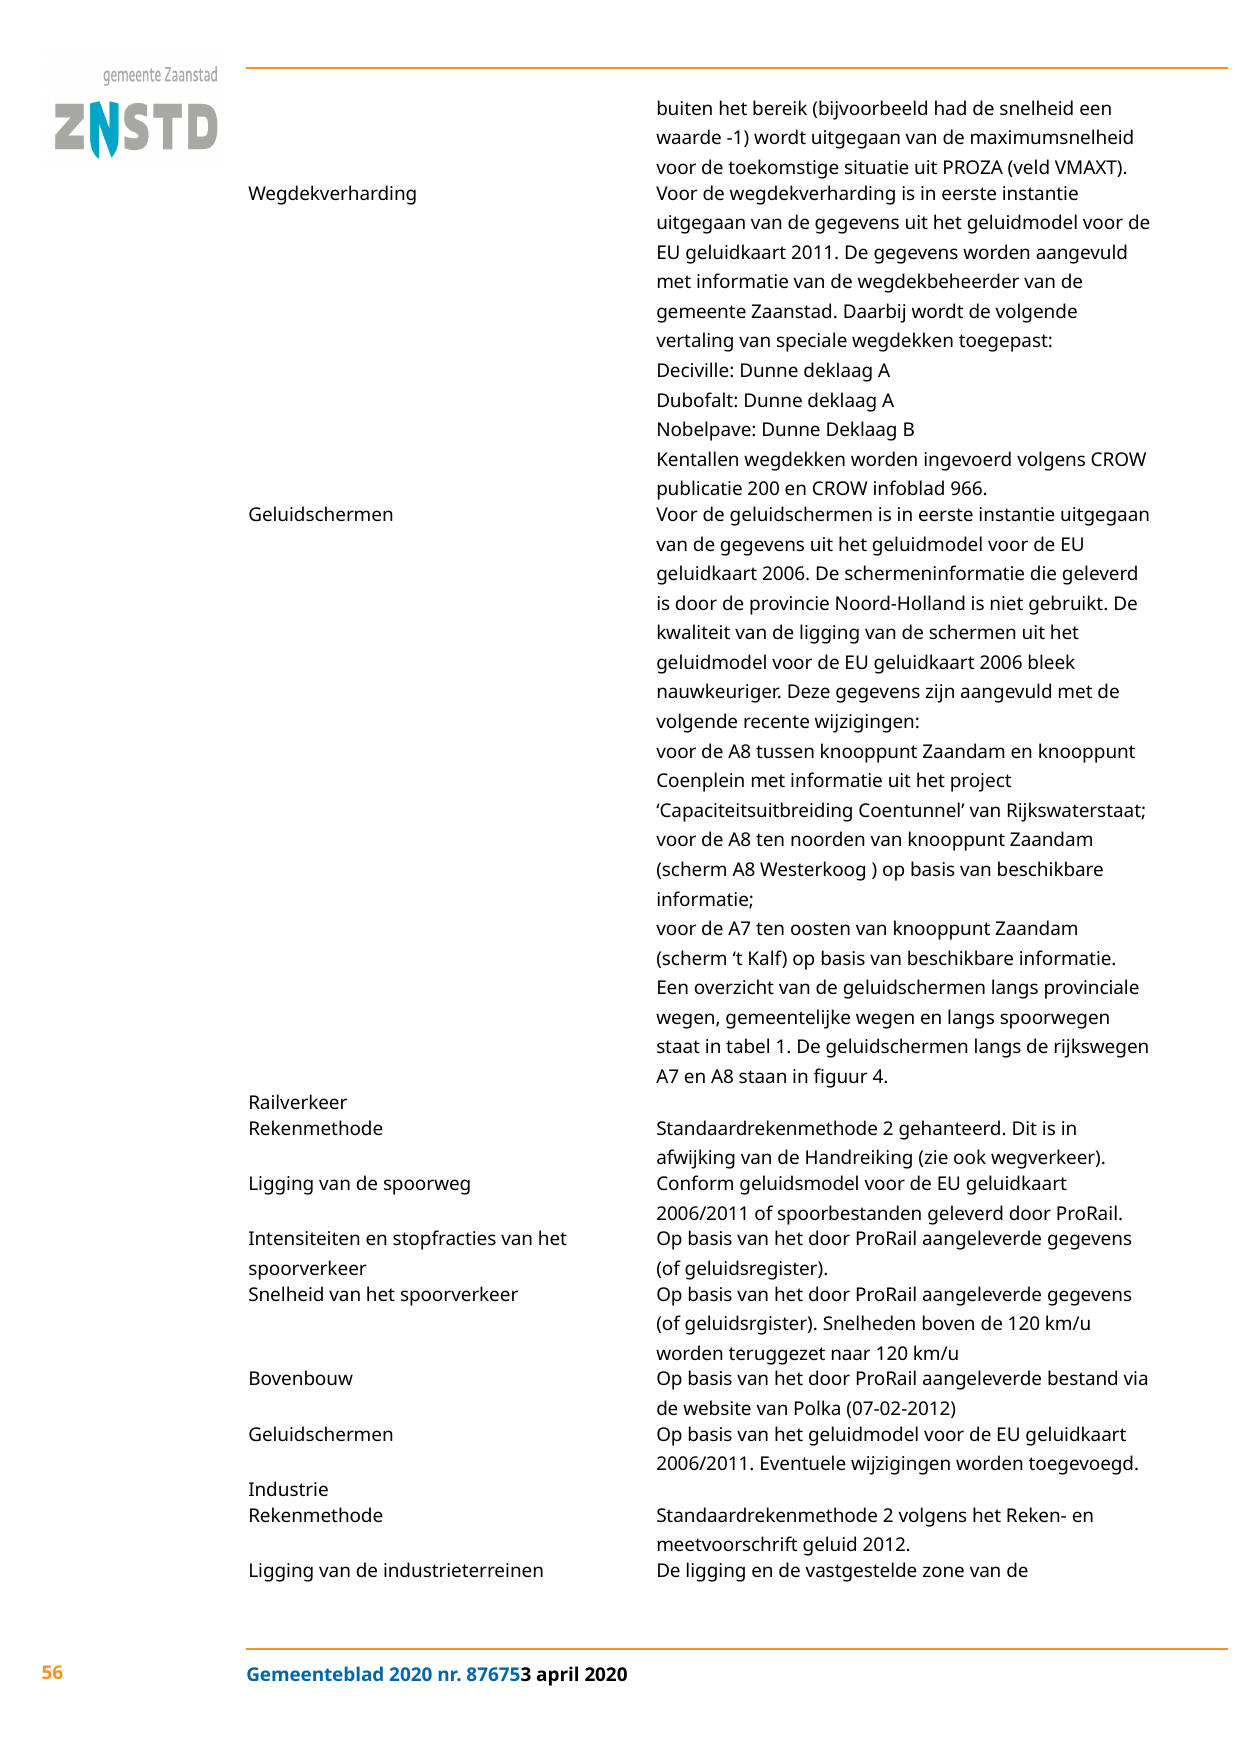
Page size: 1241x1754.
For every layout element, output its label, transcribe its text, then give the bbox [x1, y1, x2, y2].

table_cell [656, 1089, 1152, 1115]
table_cell [248, 95, 656, 180]
table_cell Geluidschermen [248, 1421, 656, 1476]
table_cell Snelheid van het spoorverkeer [248, 1281, 656, 1366]
table_cell Geluidschermen [248, 501, 656, 1089]
table_cell Op basis van het geluidmodel voor de EU geluidkaart 2006/2011. Eventuele wijzigingen worden toegevoegd. [656, 1421, 1152, 1476]
table_cell De ligging en de vastgestelde zone van de [656, 1557, 1152, 1583]
table_cell Ligging van de industrieterreinen [248, 1557, 656, 1583]
table_cell Ligging van de spoorweg [248, 1170, 656, 1225]
table_cell Op basis van het door ProRail aangeleverde gegevens (of geluidsregister). [656, 1225, 1152, 1281]
table_cell Standaardrekenmethode 2 gehanteerd. Dit is in afwijking van de Handreiking (zie ook wegverkeer). [656, 1115, 1152, 1170]
table_cell Railverkeer [248, 1089, 656, 1115]
table_cell Op basis van het door ProRail aangeleverde bestand via de website van Polka (07-02-2012) [656, 1366, 1152, 1421]
table_cell Op basis van het door ProRail aangeleverde gegevens (of geluidsrgister). Snelheden boven de 120 km/u worden teruggezet naar 120 km/u [656, 1281, 1152, 1366]
table_cell buiten het bereik (bijvoorbeeld had de snelheid een waarde -1) wordt uitgegaan van de maximumsnelheid voor de toekomstige situatie uit PROZA (veld VMAXT). [656, 95, 1152, 180]
table_cell Wegdekverharding [248, 180, 656, 501]
table_cell Industrie [248, 1476, 656, 1502]
table_cell Rekenmethode [248, 1502, 656, 1557]
table_cell Rekenmethode [248, 1115, 656, 1170]
table_cell [656, 1476, 1152, 1502]
table_cell Bovenbouw [248, 1366, 656, 1421]
picture [41, 47, 231, 172]
table_cell Conform geluidsmodel voor de EU geluidkaart 2006/2011 of spoorbestanden geleverd door ProRail. [656, 1170, 1152, 1225]
table_cell Intensiteiten en stopfracties van het spoorverkeer [248, 1225, 656, 1281]
table_cell Voor de wegdekverharding is in eerste instantie uitgegaan van de gegevens uit het geluidmodel voor de EU geluidkaart 2011. De gegevens worden aangevuld met informatie van de wegdekbeheerder van de gemeente Zaanstad. Daarbij wordt de volgende vertaling van speciale wegdekken toegepast: Deciville: Dunne deklaag A Dubofalt: Dunne deklaag A Nobelpave: Dunne Deklaag B Kentallen wegdekken worden ingevoerd volgens CROW publicatie 200 en CROW infoblad 966. [656, 180, 1152, 501]
table_cell Voor de geluidschermen is in eerste instantie uitgegaan van de gegevens uit het geluidmodel voor de EU geluidkaart 2006. De schermeninformatie die geleverd is door de provincie Noord-Holland is niet gebruikt. De kwaliteit van de ligging van de schermen uit het geluidmodel voor de EU geluidkaart 2006 bleek nauwkeuriger. Deze gegevens zijn aangevuld met de volgende recente wijzigingen: voor de A8 tussen knooppunt Zaandam en knooppunt Coenplein met informatie uit het project ‘Capaciteitsuitbreiding Coentunnel’ van Rijkswaterstaat; voor de A8 ten noorden van knooppunt Zaandam (scherm A8 Westerkoog ) op basis van beschikbare informatie; voor de A7 ten oosten van knooppunt Zaandam (scherm ‘t Kalf) op basis van beschikbare informatie. Een overzicht van de geluidschermen langs provinciale wegen, gemeentelijke wegen en langs spoorwegen staat in tabel 1. De geluidschermen langs de rijkswegen A7 en A8 staan in figuur 4. [656, 501, 1152, 1089]
table_cell Standaardrekenmethode 2 volgens het Reken- en meetvoorschrift geluid 2012. [656, 1502, 1152, 1557]
